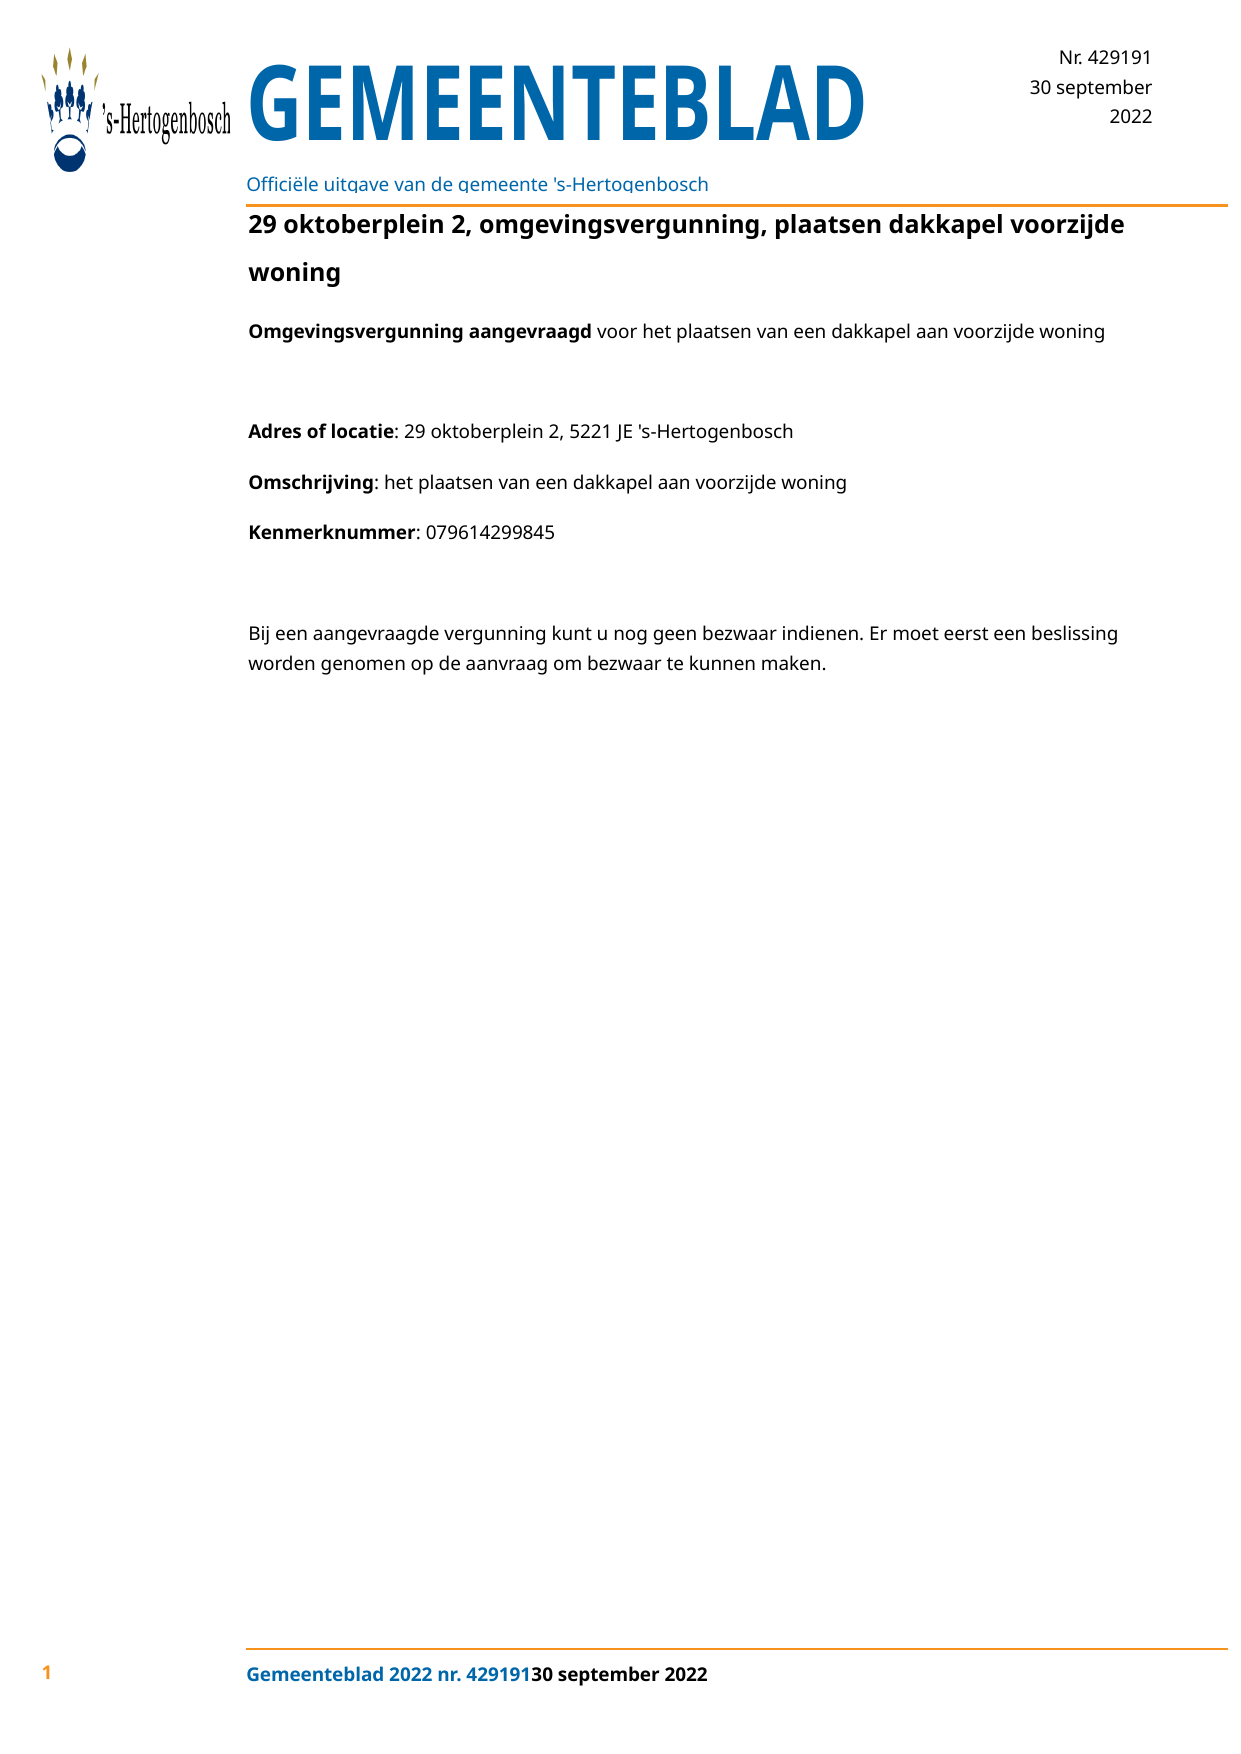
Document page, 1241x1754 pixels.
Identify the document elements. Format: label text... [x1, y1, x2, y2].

text Bij een aangevraagde vergunning kunt u nog geen bezwaar indienen. Er moet eerst een beslissing worden genomen op de aanvraag om bezwaar te kunnen maken. [248, 620, 1152, 676]
picture [41, 47, 231, 172]
text 29 oktoberplein 2, omgevingsvergunning, plaatsen dakkapel voorzijde woning [248, 207, 1152, 288]
text Omschrijving: het plaatsen van een dakkapel aan voorzijde woning [248, 469, 1152, 495]
text Adres of locatie: 29 oktoberplein 2, 5221 JE 's-Hertogenbosch [248, 419, 1152, 444]
text Kenmerknummer: 079614299845 [248, 519, 1152, 545]
text Omgevingsvergunning aangevraagd voor het plaatsen van een dakkapel aan voorzijde woning [248, 318, 1152, 344]
